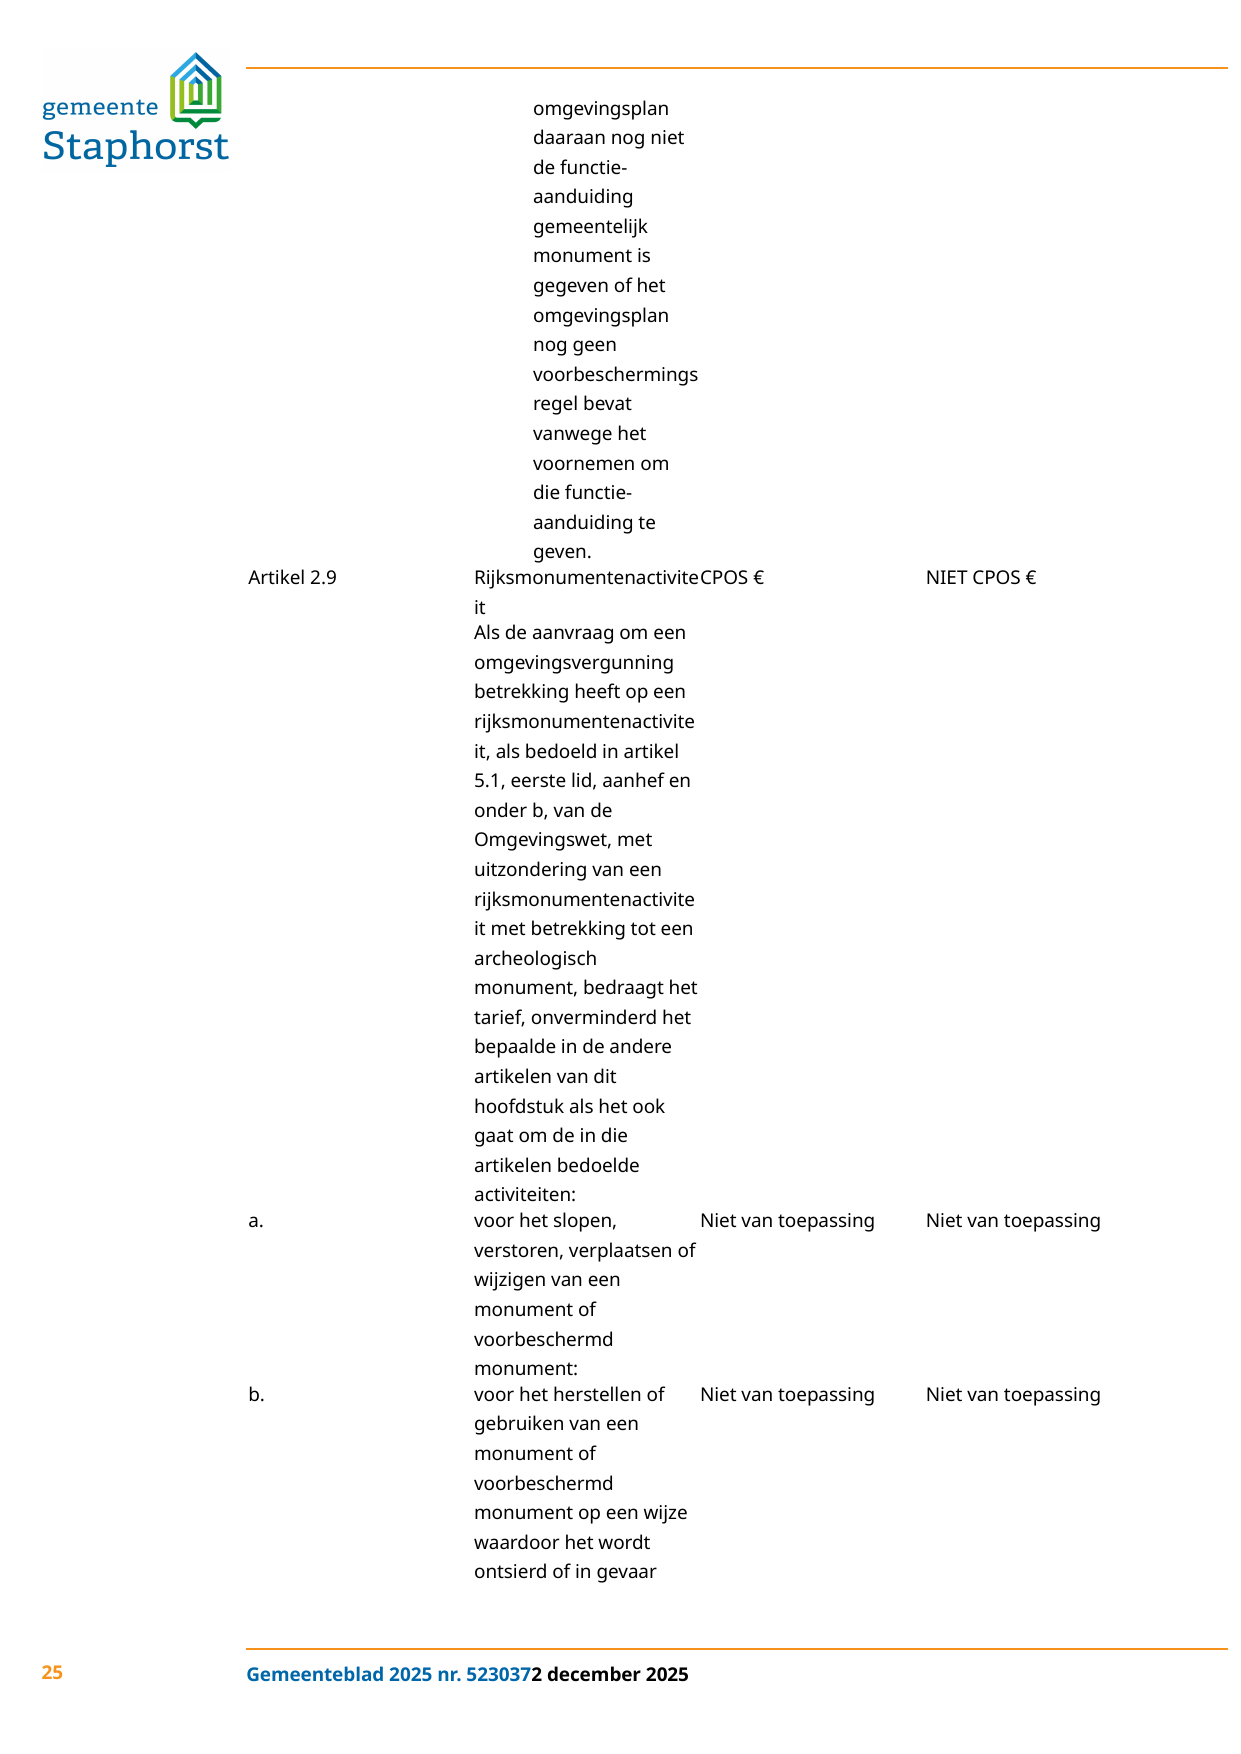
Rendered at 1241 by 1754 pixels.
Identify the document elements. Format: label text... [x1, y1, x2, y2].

table_cell CPOS € [700, 564, 926, 619]
table_cell Artikel 2.9 [248, 564, 474, 619]
table_cell Niet van toepassing [700, 1208, 926, 1381]
table_cell [700, 620, 926, 1207]
table_cell [248, 620, 474, 1207]
table_cell a. [248, 1208, 474, 1381]
picture [41, 47, 231, 172]
table_cell [926, 620, 1152, 1207]
table_cell NIET CPOS € [926, 564, 1152, 619]
table_cell b. [248, 1381, 474, 1584]
table_cell [926, 95, 1152, 564]
table_cell voor het herstellen of gebruiken van een monument of voorbeschermd monument op een wijze waardoor het wordt ontsierd of in gevaar [474, 1381, 700, 1584]
table_cell Rijksmonumentenactiviteit [474, 564, 700, 619]
table_cell omgevingsplan daaraan nog niet de functie-aanduiding gemeentelijk monument is gegeven of het omgevingsplan nog geen voorbeschermingsregel bevat vanwege het voornemen om die functie-aanduiding te geven. [474, 95, 700, 564]
table_cell Niet van toepassing [926, 1381, 1152, 1584]
table_cell [700, 95, 926, 564]
table_cell Niet van toepassing [700, 1381, 926, 1584]
table_cell Als de aanvraag om een omgevingsvergunning betrekking heeft op een rijksmonumentenactiviteit, als bedoeld in artikel 5.1, eerste lid, aanhef en onder b, van de Omgevingswet, met uitzondering van een rijksmonumentenactiviteit met betrekking tot een archeologisch monument, bedraagt het tarief, onverminderd het bepaalde in de andere artikelen van dit hoofdstuk als het ook gaat om de in die artikelen bedoelde activiteiten: [474, 620, 700, 1207]
table_cell voor het slopen, verstoren, verplaatsen of wijzigen van een monument of voorbeschermd monument: [474, 1208, 700, 1381]
table_cell [248, 95, 474, 564]
table_cell Niet van toepassing [926, 1208, 1152, 1381]
